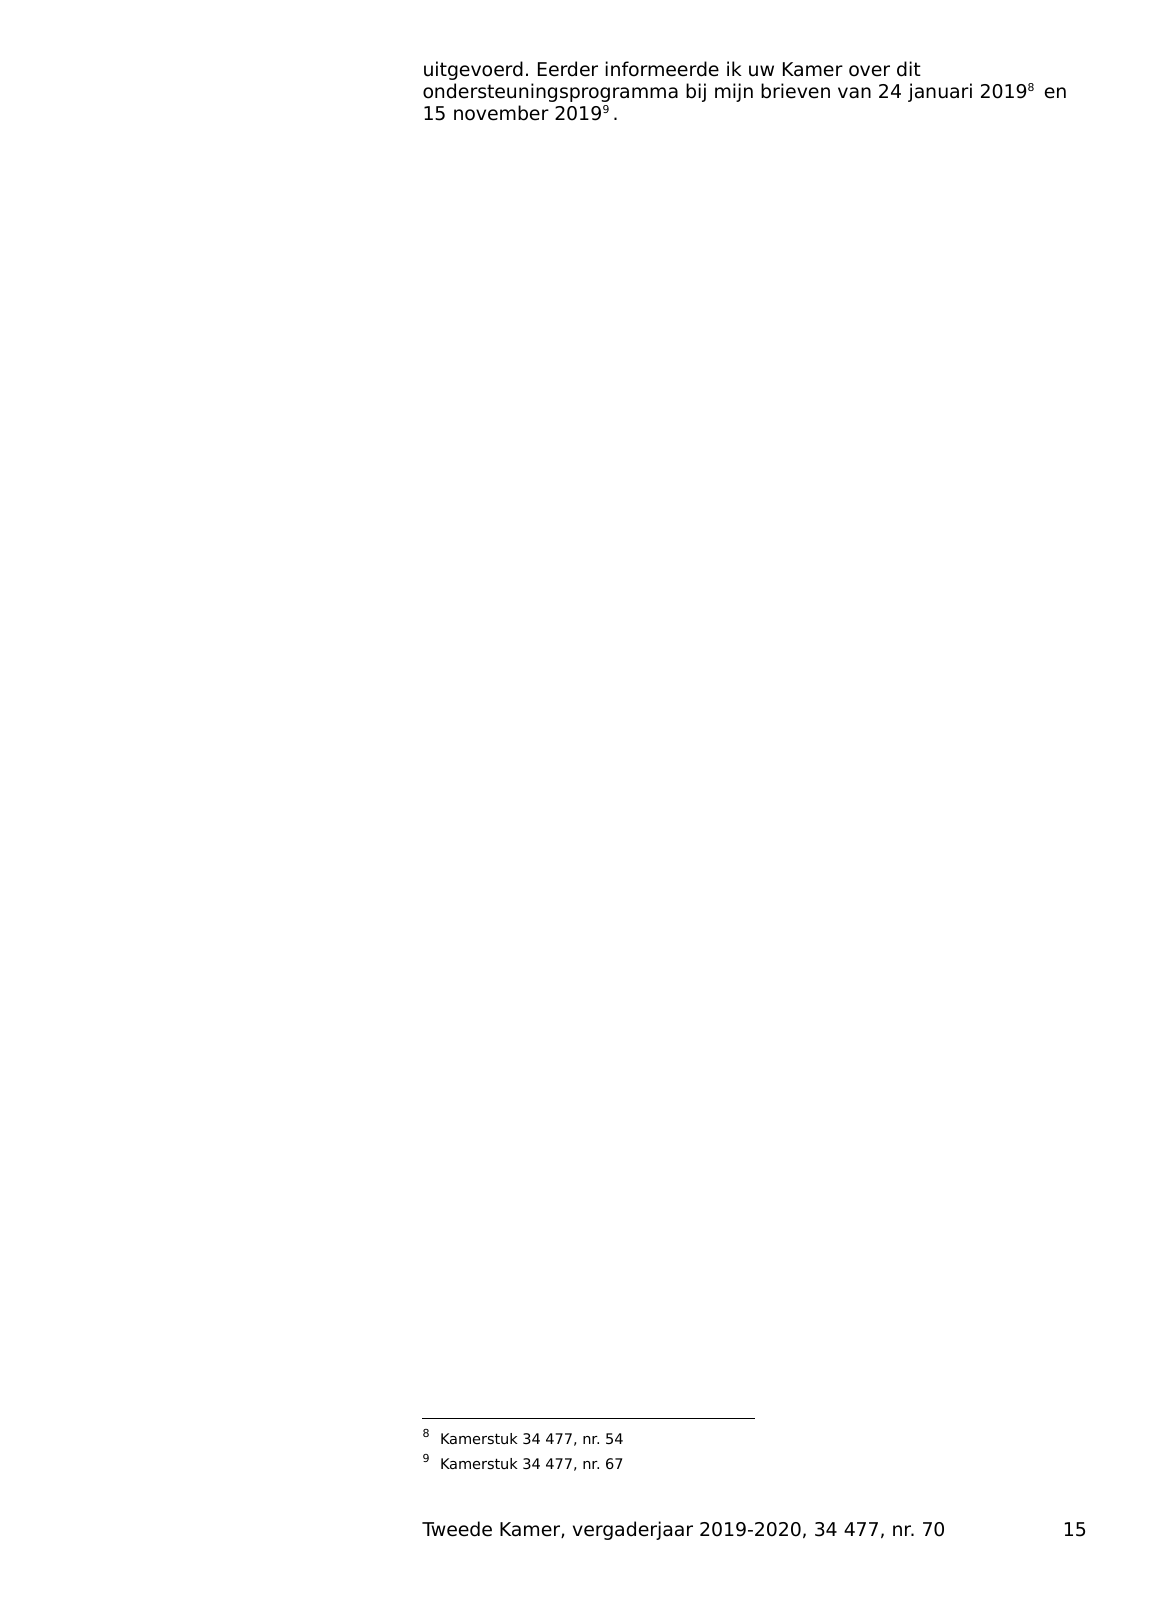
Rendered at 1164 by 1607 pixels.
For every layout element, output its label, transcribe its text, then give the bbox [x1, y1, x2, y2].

text Kamerstuk 34 477, nr. 54 [422, 1427, 1087, 1449]
text uitgevoerd. Eerder informeerde ik uw Kamer over dit ondersteuningsprogramma bij mijn brieven van 24 januari 2019 en 15 november 2019. [422, 59, 1087, 125]
text Kamerstuk 34 477, nr. 67 [422, 1452, 1087, 1474]
